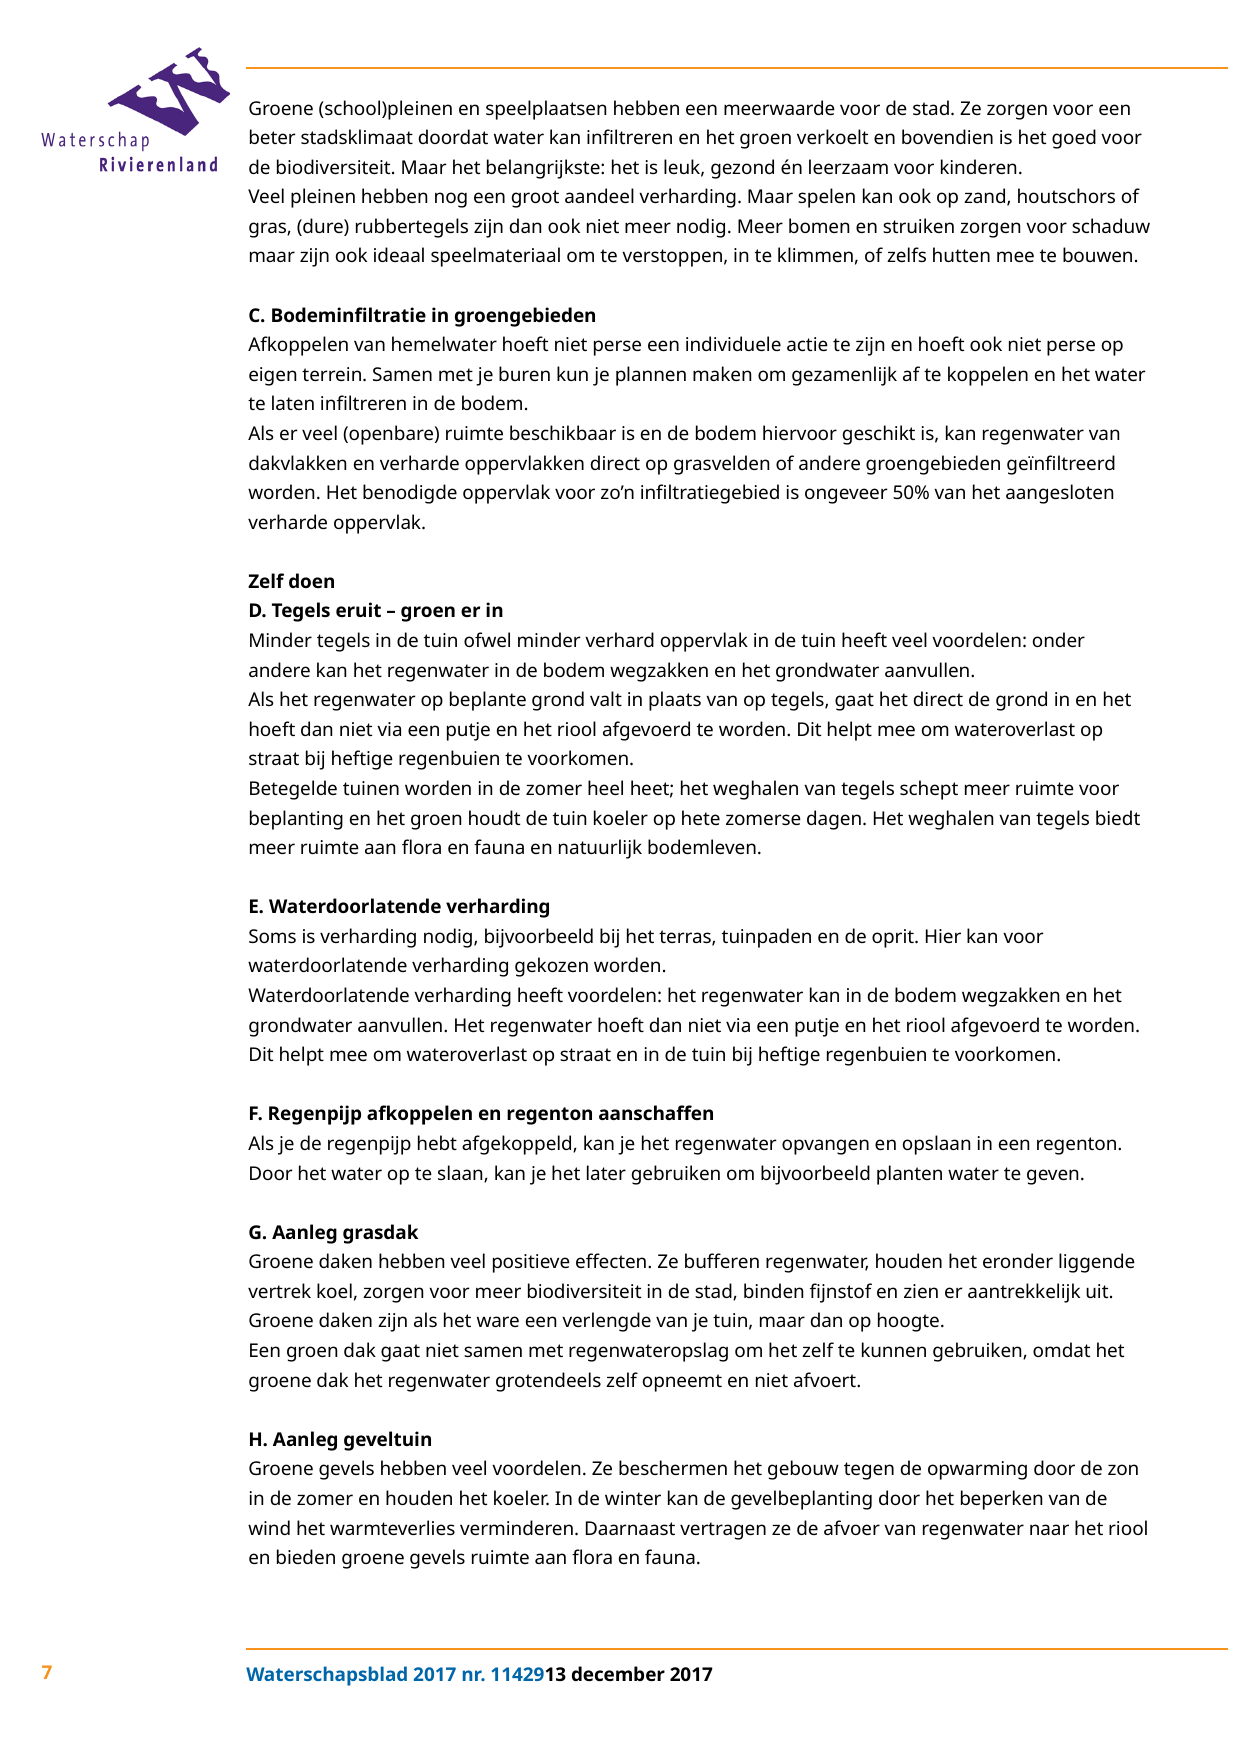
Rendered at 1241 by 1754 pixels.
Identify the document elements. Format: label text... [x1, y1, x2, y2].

text Als het regenwater op beplante grond valt in plaats van op tegels, gaat het direct de grond in en het hoeft dan niet via een putje en het riool afgevoerd te worden. Dit helpt mee om wateroverlast op straat bij heftige regenbuien te voorkomen. [248, 686, 1152, 771]
text Soms is verharding nodig, bijvoorbeeld bij het terras, tuinpaden en de oprit. Hier kan voor waterdoorlatende verharding gekozen worden. [248, 923, 1152, 978]
text Veel pleinen hebben nog een groot aandeel verharding. Maar spelen kan ook op zand, houtschors of gras, (dure) rubbertegels zijn dan ook niet meer nodig. Meer bomen en struiken zorgen voor schaduw maar zijn ook ideaal speelmateriaal om te verstoppen, in te klimmen, of zelfs hutten mee te bouwen. [248, 183, 1152, 268]
text Groene gevels hebben veel voordelen. Ze beschermen het gebouw tegen de opwarming door de zon in de zomer en houden het koeler. In de winter kan de gevelbeplanting door het beperken van de wind het warmteverlies verminderen. Daarnaast vertragen ze de afvoer van regenwater naar het riool en bieden groene gevels ruimte aan flora en fauna. [248, 1456, 1152, 1570]
text Zelf doen [248, 568, 1152, 594]
text Als je de regenpijp hebt afgekoppeld, kan je het regenwater opvangen en opslaan in een regenton. Door het water op te slaan, kan je het later gebruiken om bijvoorbeeld planten water te geven. [248, 1130, 1152, 1186]
text D. Tegels eruit – groen er in [248, 598, 1152, 623]
picture [41, 47, 231, 172]
text C. Bodeminfiltratie in groengebieden [248, 302, 1152, 328]
text Minder tegels in de tuin ofwel minder verhard oppervlak in de tuin heeft veel voordelen: onder andere kan het regenwater in de bodem wegzakken en het grondwater aanvullen. [248, 627, 1152, 683]
text Een groen dak gaat niet samen met regenwateropslag om het zelf te kunnen gebruiken, omdat het groene dak het regenwater grotendeels zelf opneemt en niet afvoert. [248, 1337, 1152, 1393]
text Waterdoorlatende verharding heeft voordelen: het regenwater kan in de bodem wegzakken en het grondwater aanvullen. Het regenwater hoeft dan niet via een putje en het riool afgevoerd te worden. Dit helpt mee om wateroverlast op straat en in de tuin bij heftige regenbuien te voorkomen. [248, 982, 1152, 1067]
text Groene daken hebben veel positieve effecten. Ze bufferen regenwater, houden het eronder liggende vertrek koel, zorgen voor meer biodiversiteit in de stad, binden fijnstof en zien er aantrekkelijk uit. Groene daken zijn als het ware een verlengde van je tuin, maar dan op hoogte. [248, 1248, 1152, 1333]
text E. Waterdoorlatende verharding [248, 893, 1152, 919]
text F. Regenpijp afkoppelen en regenton aanschaffen [248, 1101, 1152, 1126]
text Afkoppelen van hemelwater hoeft niet perse een individuele actie te zijn en hoeft ook niet perse op eigen terrein. Samen met je buren kun je plannen maken om gezamenlijk af te koppelen en het water te laten infiltreren in de bodem. [248, 331, 1152, 416]
text Groene (school)pleinen en speelplaatsen hebben een meerwaarde voor de stad. Ze zorgen voor een beter stadsklimaat doordat water kan infiltreren en het groen verkoelt en bovendien is het goed voor de biodiversiteit. Maar het belangrijkste: het is leuk, gezond én leerzaam voor kinderen. [248, 95, 1152, 180]
text Betegelde tuinen worden in de zomer heel heet; het weghalen van tegels schept meer ruimte voor beplanting en het groen houdt de tuin koeler op hete zomerse dagen. Het weghalen van tegels biedt meer ruimte aan flora en fauna en natuurlijk bodemleven. [248, 775, 1152, 860]
text H. Aanleg geveltuin [248, 1426, 1152, 1452]
text Als er veel (openbare) ruimte beschikbaar is en de bodem hiervoor geschikt is, kan regenwater van dakvlakken en verharde oppervlakken direct op grasvelden of andere groengebieden geïnfiltreerd worden. Het benodigde oppervlak voor zo’n infiltratiegebied is ongeveer 50% van het aangesloten verharde oppervlak. [248, 420, 1152, 535]
text G. Aanleg grasdak [248, 1219, 1152, 1245]
